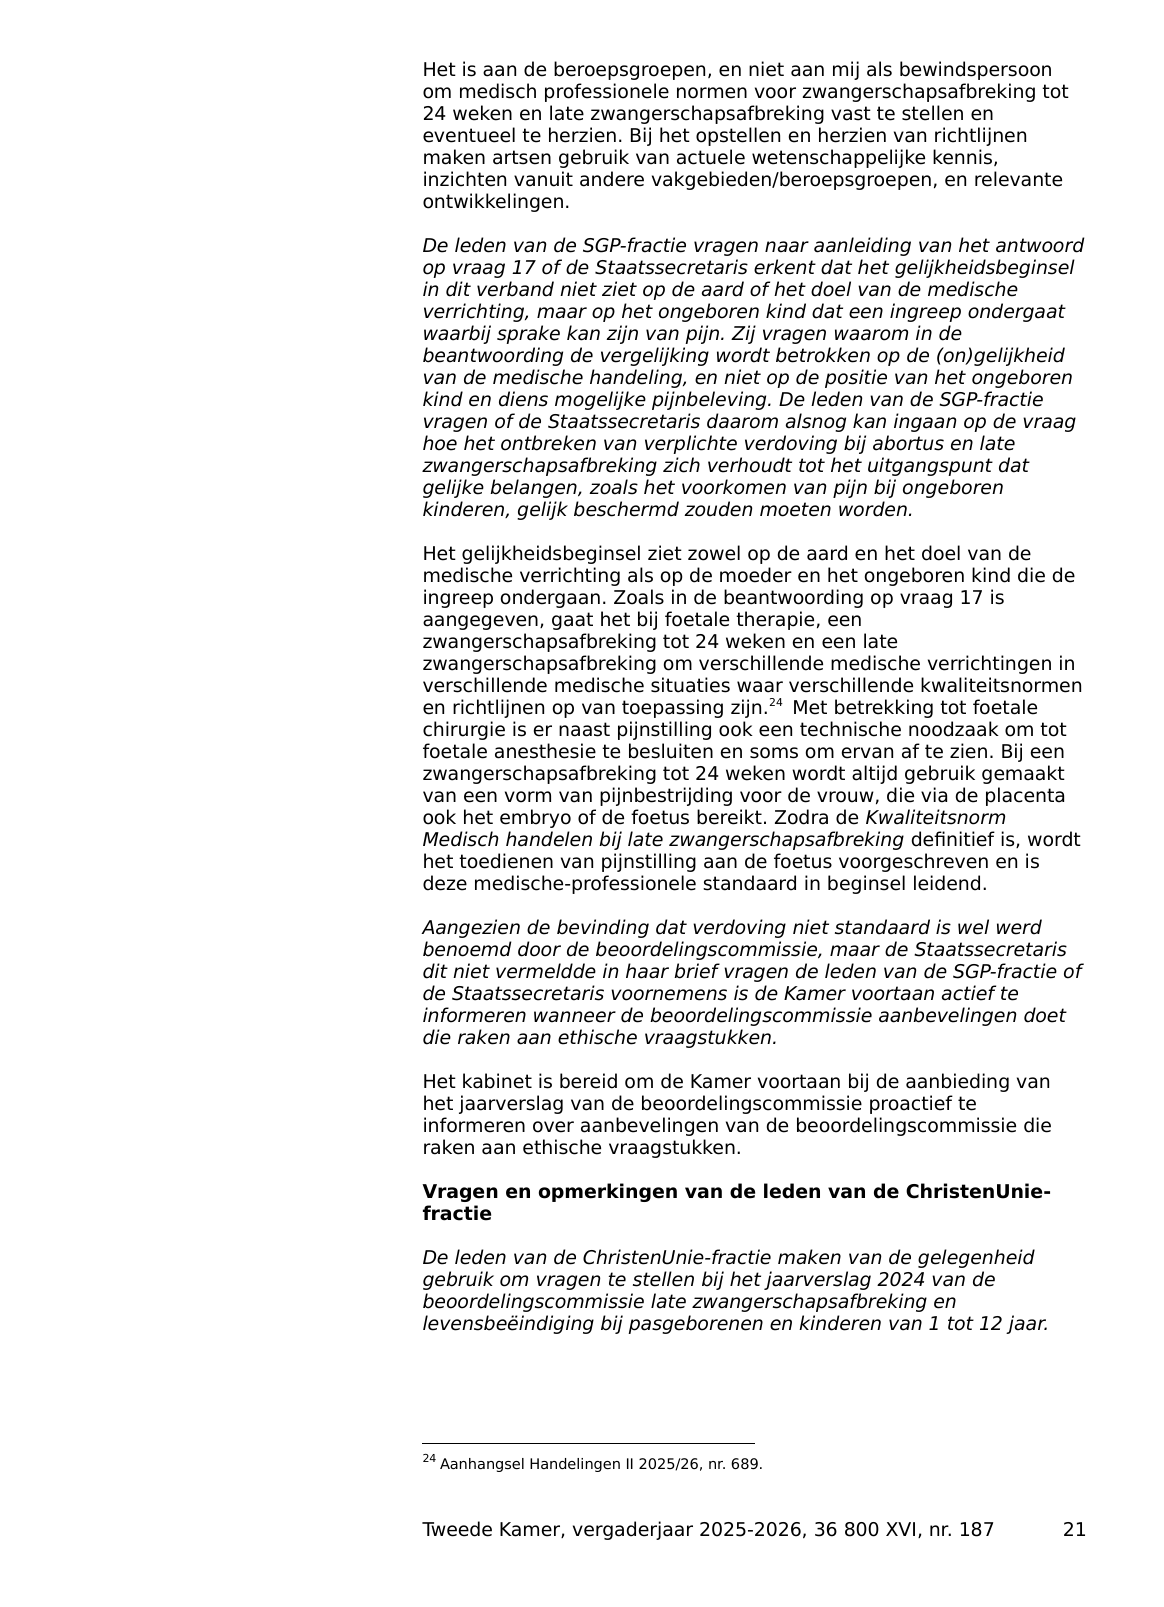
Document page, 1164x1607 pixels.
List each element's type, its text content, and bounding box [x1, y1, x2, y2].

subtitle Vragen en opmerkingen van de leden van de ChristenUnie-fractie [422, 1181, 1087, 1225]
text Het gelijkheidsbeginsel ziet zowel op de aard en het doel van de medische verrichting als op de moeder en het ongeboren kind die de ingreep ondergaan. Zoals in de beantwoording op vraag 17 is aangegeven, gaat het bij foetale therapie, een zwangerschapsafbreking tot 24 weken en een late zwangerschapsafbreking om verschillende medische verrichtingen in verschillende medische situaties waar verschillende kwaliteitsnormen en richtlijnen op van toepassing zijn. Met betrekking tot foetale chirurgie is er naast pijnstilling ook een technische noodzaak om tot foetale anesthesie te besluiten en soms om ervan af te zien. Bij een zwangerschapsafbreking tot 24 weken wordt altijd gebruik gemaakt van een vorm van pijnbestrijding voor de vrouw, die via de placenta ook het embryo of de foetus bereikt. Zodra de Kwaliteitsnorm Medisch handelen bij late zwangerschapsafbreking definitief is, wordt het toedienen van pijnstilling aan de foetus voorgeschreven en is deze medische-professionele standaard in beginsel leidend. [422, 543, 1087, 895]
text Aanhangsel Handelingen II 2025/26, nr. 689. [422, 1452, 1087, 1474]
text Het is aan de beroepsgroepen, en niet aan mij als bewindspersoon om medisch professionele normen voor zwangerschapsafbreking tot 24 weken en late zwangerschapsafbreking vast te stellen en eventueel te herzien. Bij het opstellen en herzien van richtlijnen maken artsen gebruik van actuele wetenschappelijke kennis, inzichten vanuit andere vakgebieden/beroepsgroepen, en relevante ontwikkelingen. [422, 59, 1087, 213]
text De leden van de ChristenUnie-fractie maken van de gelegenheid gebruik om vragen te stellen bij het jaarverslag 2024 van de beoordelingscommissie late zwangerschapsafbreking en levensbeëindiging bij pasgeborenen en kinderen van 1 tot 12 jaar. [422, 1247, 1087, 1335]
text Het kabinet is bereid om de Kamer voortaan bij de aanbieding van het jaarverslag van de beoordelingscommissie proactief te informeren over aanbevelingen van de beoordelingscommissie die raken aan ethische vraagstukken. [422, 1071, 1087, 1159]
text De leden van de SGP-fractie vragen naar aanleiding van het antwoord op vraag 17 of de Staatssecretaris erkent dat het gelijkheidsbeginsel in dit verband niet ziet op de aard of het doel van de medische verrichting, maar op het ongeboren kind dat een ingreep ondergaat waarbij sprake kan zijn van pijn. Zij vragen waarom in de beantwoording de vergelijking wordt betrokken op de (on)gelijkheid van de medische handeling, en niet op de positie van het ongeboren kind en diens mogelijke pijnbeleving. De leden van de SGP-fractie vragen of de Staatssecretaris daarom alsnog kan ingaan op de vraag hoe het ontbreken van verplichte verdoving bij abortus en late zwangerschapsafbreking zich verhoudt tot het uitgangspunt dat gelijke belangen, zoals het voorkomen van pijn bij ongeboren kinderen, gelijk beschermd zouden moeten worden. [422, 235, 1087, 521]
text Aangezien de bevinding dat verdoving niet standaard is wel werd benoemd door de beoordelingscommissie, maar de Staatssecretaris dit niet vermeldde in haar brief vragen de leden van de SGP-fractie of de Staatssecretaris voornemens is de Kamer voortaan actief te informeren wanneer de beoordelingscommissie aanbevelingen doet die raken aan ethische vraagstukken. [422, 917, 1087, 1049]
